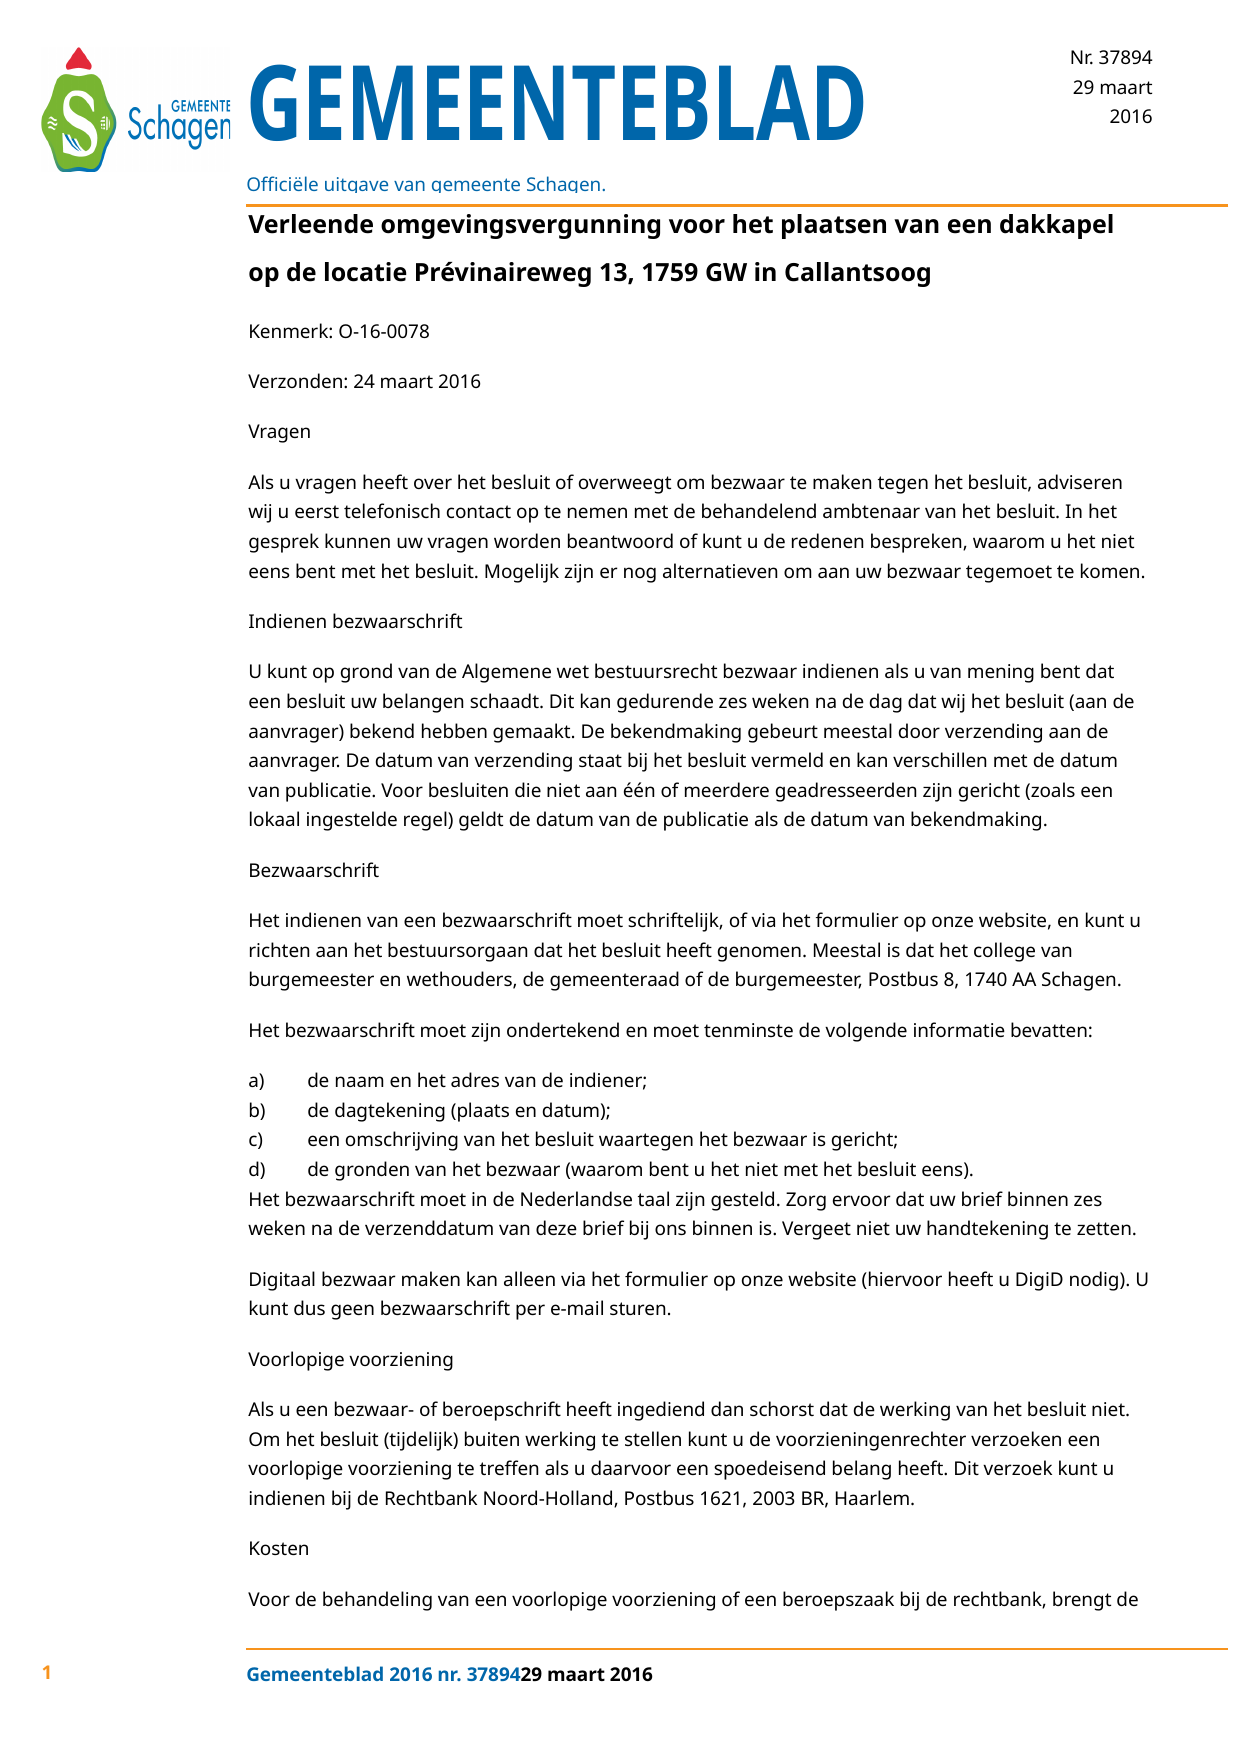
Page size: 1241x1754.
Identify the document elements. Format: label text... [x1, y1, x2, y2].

text Het indienen van een bezwaarschrift moet schriftelijk, of via het formulier op onze website, en kunt u richten aan het bestuursorgaan dat het besluit heeft genomen. Meestal is dat het college van burgemeester en wethouders, de gemeenteraad of de burgemeester, Postbus 8, 1740 AA Schagen. [248, 907, 1152, 992]
text Indienen bezwaarschrift [248, 608, 1152, 634]
list een omschrijving van het besluit waartegen het bezwaar is gericht; [248, 1127, 1152, 1152]
picture [41, 47, 231, 172]
text Kenmerk: O-16-0078 [248, 318, 1152, 344]
text Digitaal bezwaar maken kan alleen via het formulier op onze website (hiervoor heeft u DigiD nodig). U kunt dus geen bezwaarschrift per e-mail sturen. [248, 1266, 1152, 1321]
text Kosten [248, 1535, 1152, 1561]
text Voorlopige voorziening [248, 1346, 1152, 1372]
list de naam en het adres van de indiener; [248, 1067, 1152, 1093]
text Vragen [248, 419, 1152, 444]
text Bezwaarschrift [248, 857, 1152, 883]
text Het bezwaarschrift moet in de Nederlandse taal zijn gesteld. Zorg ervoor dat uw brief binnen zes weken na de verzenddatum van deze brief bij ons binnen is. Vergeet niet uw handtekening te zetten. [248, 1186, 1152, 1241]
text U kunt op grond van de Algemene wet bestuursrecht bezwaar indienen als u van mening bent dat een besluit uw belangen schaadt. Dit kan gedurende zes weken na de dag dat wij het besluit (aan de aanvrager) bekend hebben gemaakt. De bekendmaking gebeurt meestal door verzending aan de aanvrager. De datum van verzending staat bij het besluit vermeld en kan verschillen met de datum van publicatie. Voor besluiten die niet aan één of meerdere geadresseerden zijn gericht (zoals een lokaal ingestelde regel) geldt de datum van de publicatie als de datum van bekendmaking. [248, 659, 1152, 832]
text Voor de behandeling van een voorlopige voorziening of een beroepszaak bij de rechtbank, brengt de [248, 1586, 1152, 1612]
list de dagtekening (plaats en datum); [248, 1097, 1152, 1123]
text Het bezwaarschrift moet zijn ondertekend en moet tenminste de volgende informatie bevatten: [248, 1017, 1152, 1043]
text Als u een bezwaar- of beroepschrift heeft ingediend dan schorst dat de werking van het besluit niet. Om het besluit (tijdelijk) buiten werking te stellen kunt u de voorzieningenrechter verzoeken een voorlopige voorziening te treffen als u daarvoor een spoedeisend belang heeft. Dit verzoek kunt u indienen bij de Rechtbank Noord-Holland, Postbus 1621, 2003 BR, Haarlem. [248, 1396, 1152, 1511]
text Verleende omgevingsvergunning voor het plaatsen van een dakkapel op de locatie Prévinaireweg 13, 1759 GW in Callantsoog [248, 207, 1152, 288]
text Verzonden: 24 maart 2016 [248, 368, 1152, 394]
list de gronden van het bezwaar (waarom bent u het niet met het besluit eens). [248, 1156, 1152, 1182]
text Als u vragen heeft over het besluit of overweegt om bezwaar te maken tegen het besluit, adviseren wij u eerst telefonisch contact op te nemen met de behandelend ambtenaar van het besluit. In het gesprek kunnen uw vragen worden beantwoord of kunt u de redenen bespreken, waarom u het niet eens bent met het besluit. Mogelijk zijn er nog alternatieven om aan uw bezwaar tegemoet te komen. [248, 469, 1152, 584]
